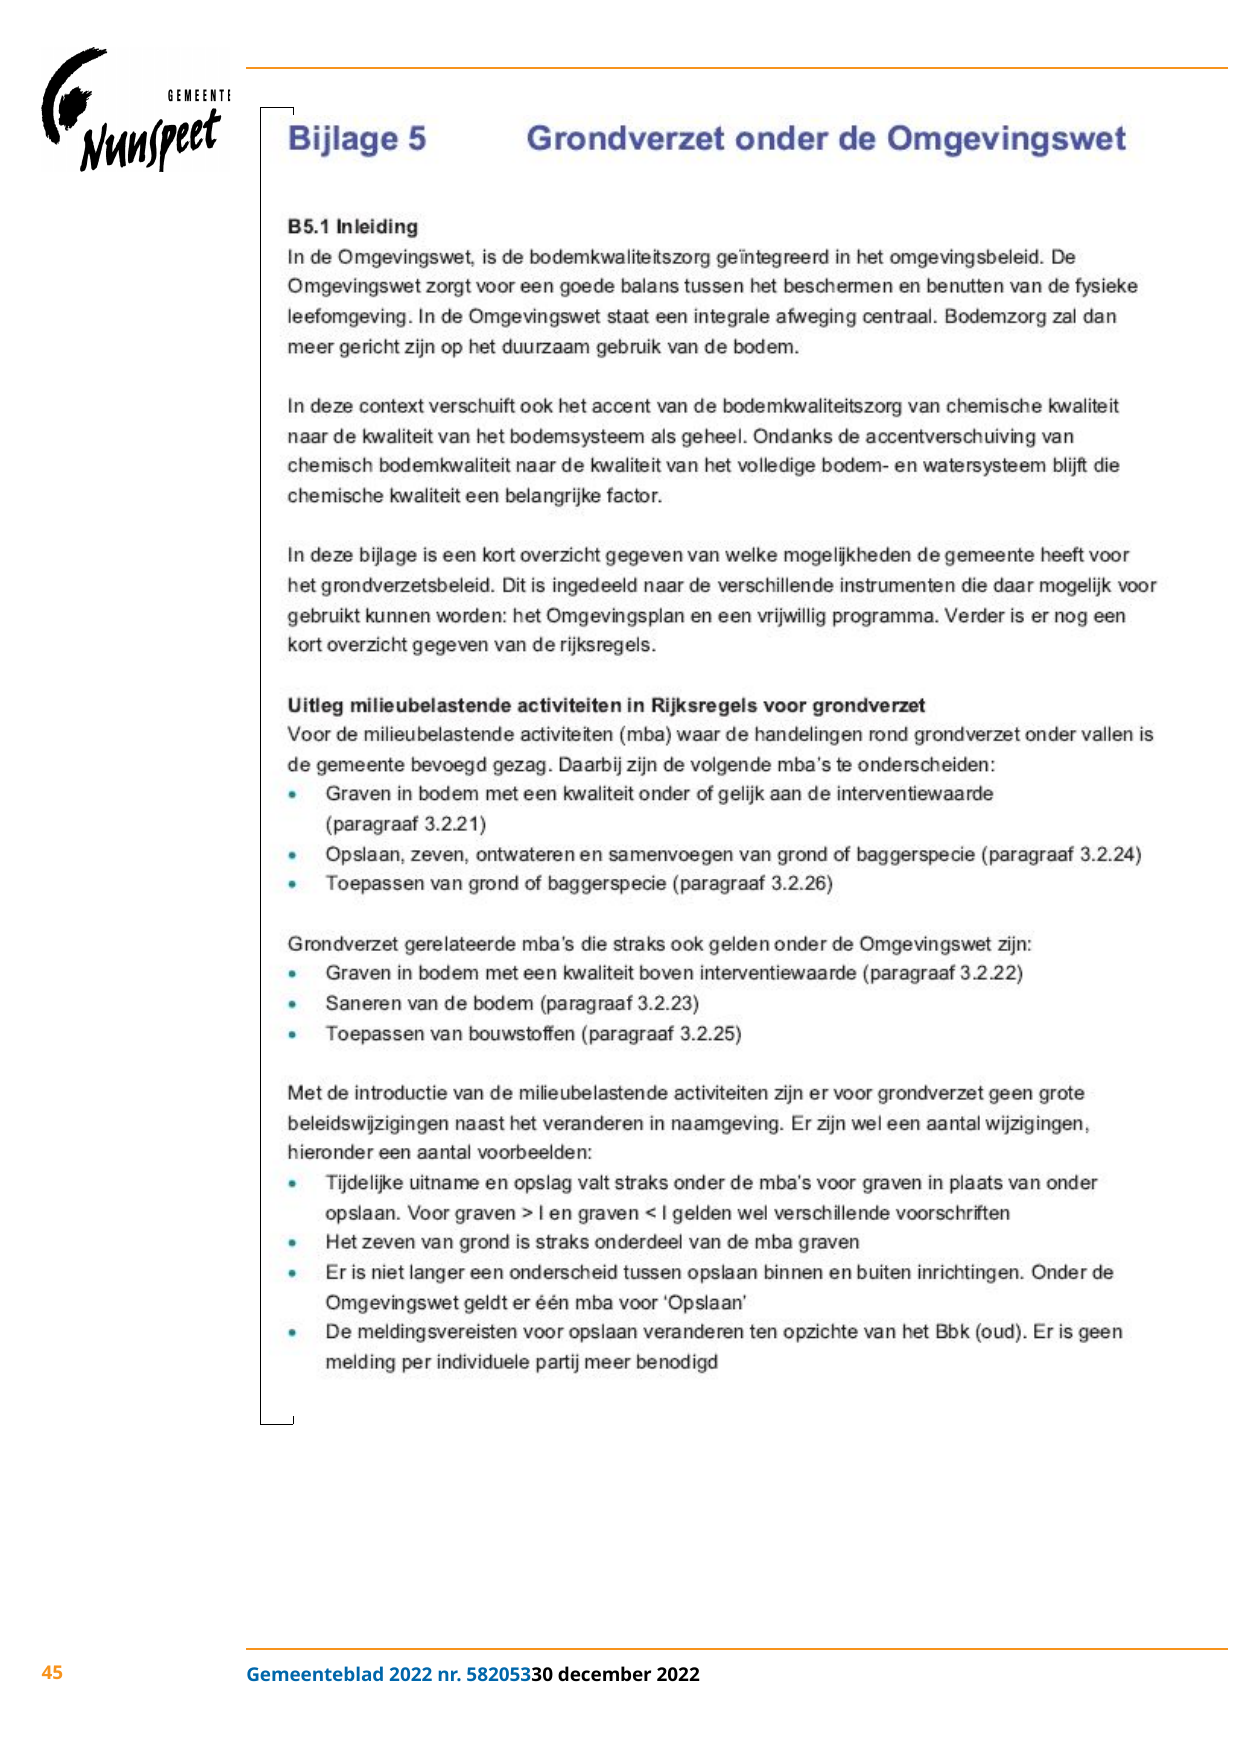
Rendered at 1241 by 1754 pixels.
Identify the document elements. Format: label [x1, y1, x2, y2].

picture [268, 115, 1173, 1416]
picture [41, 47, 231, 172]
